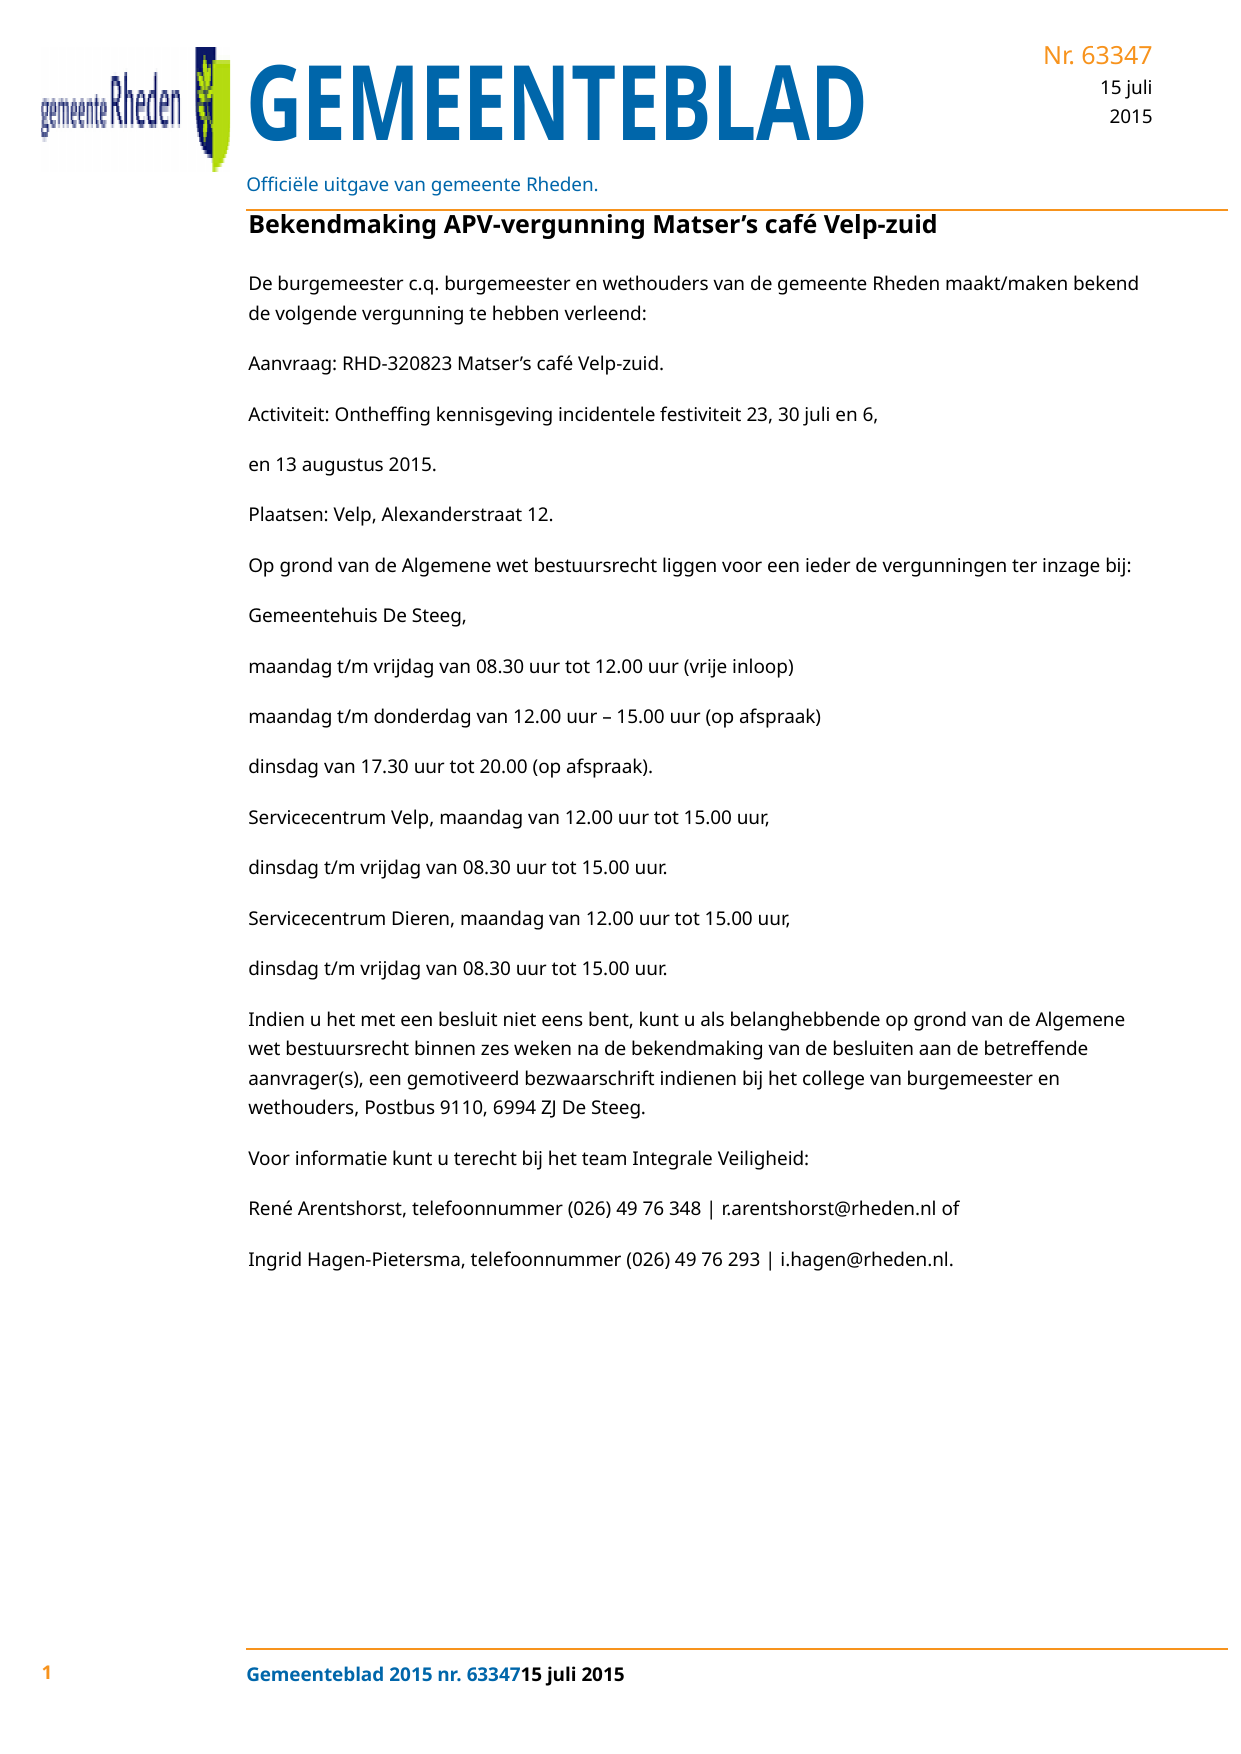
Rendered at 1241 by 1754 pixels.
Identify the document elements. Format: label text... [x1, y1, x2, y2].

text Servicecentrum Dieren, maandag van 12.00 uur tot 15.00 uur, [248, 905, 1152, 931]
text Activiteit: Ontheffing kennisgeving incidentele festiviteit 23, 30 juli en 6, [248, 401, 1152, 426]
text De burgemeester c.q. burgemeester en wethouders van de gemeente Rheden maakt/maken bekend de volgende vergunning te hebben verleend: [248, 270, 1152, 326]
text Voor informatie kunt u terecht bij het team Integrale Veiligheid: [248, 1145, 1152, 1171]
text dinsdag t/m vrijdag van 08.30 uur tot 15.00 uur. [248, 854, 1152, 880]
text Servicecentrum Velp, maandag van 12.00 uur tot 15.00 uur, [248, 804, 1152, 830]
picture [41, 47, 231, 172]
text Plaatsen: Velp, Alexanderstraat 12. [248, 502, 1152, 527]
text maandag t/m donderdag van 12.00 uur – 15.00 uur (op afspraak) [248, 703, 1152, 729]
text Ingrid Hagen-Pietersma, telefoonnummer (026) 49 76 293 | i.hagen@rheden.nl. [248, 1246, 1152, 1271]
text Op grond van de Algemene wet bestuursrecht liggen voor een ieder de vergunningen ter inzage bij: [248, 552, 1152, 578]
text René Arentshorst, telefoonnummer (026) 49 76 348 | r.arentshorst@rheden.nl of [248, 1195, 1152, 1221]
text dinsdag van 17.30 uur tot 20.00 (op afspraak). [248, 754, 1152, 779]
text dinsdag t/m vrijdag van 08.30 uur tot 15.00 uur. [248, 955, 1152, 981]
text Aanvraag: RHD-320823 Matser’s café Velp-zuid. [248, 350, 1152, 376]
text maandag t/m vrijdag van 08.30 uur tot 12.00 uur (vrije inloop) [248, 653, 1152, 678]
text Indien u het met een besluit niet eens bent, kunt u als belanghebbende op grond van de Algemene wet bestuursrecht binnen zes weken na de bekendmaking van de besluiten aan de betreffende aanvrager(s), een gemotiveerd bezwaarschrift indienen bij het college van burgemeester en wethouders, Postbus 9110, 6994 ZJ De Steeg. [248, 1006, 1152, 1120]
text Bekendmaking APV-vergunning Matser’s café Velp-zuid [248, 211, 1152, 241]
text en 13 augustus 2015. [248, 451, 1152, 477]
text Gemeentehuis De Steeg, [248, 602, 1152, 628]
